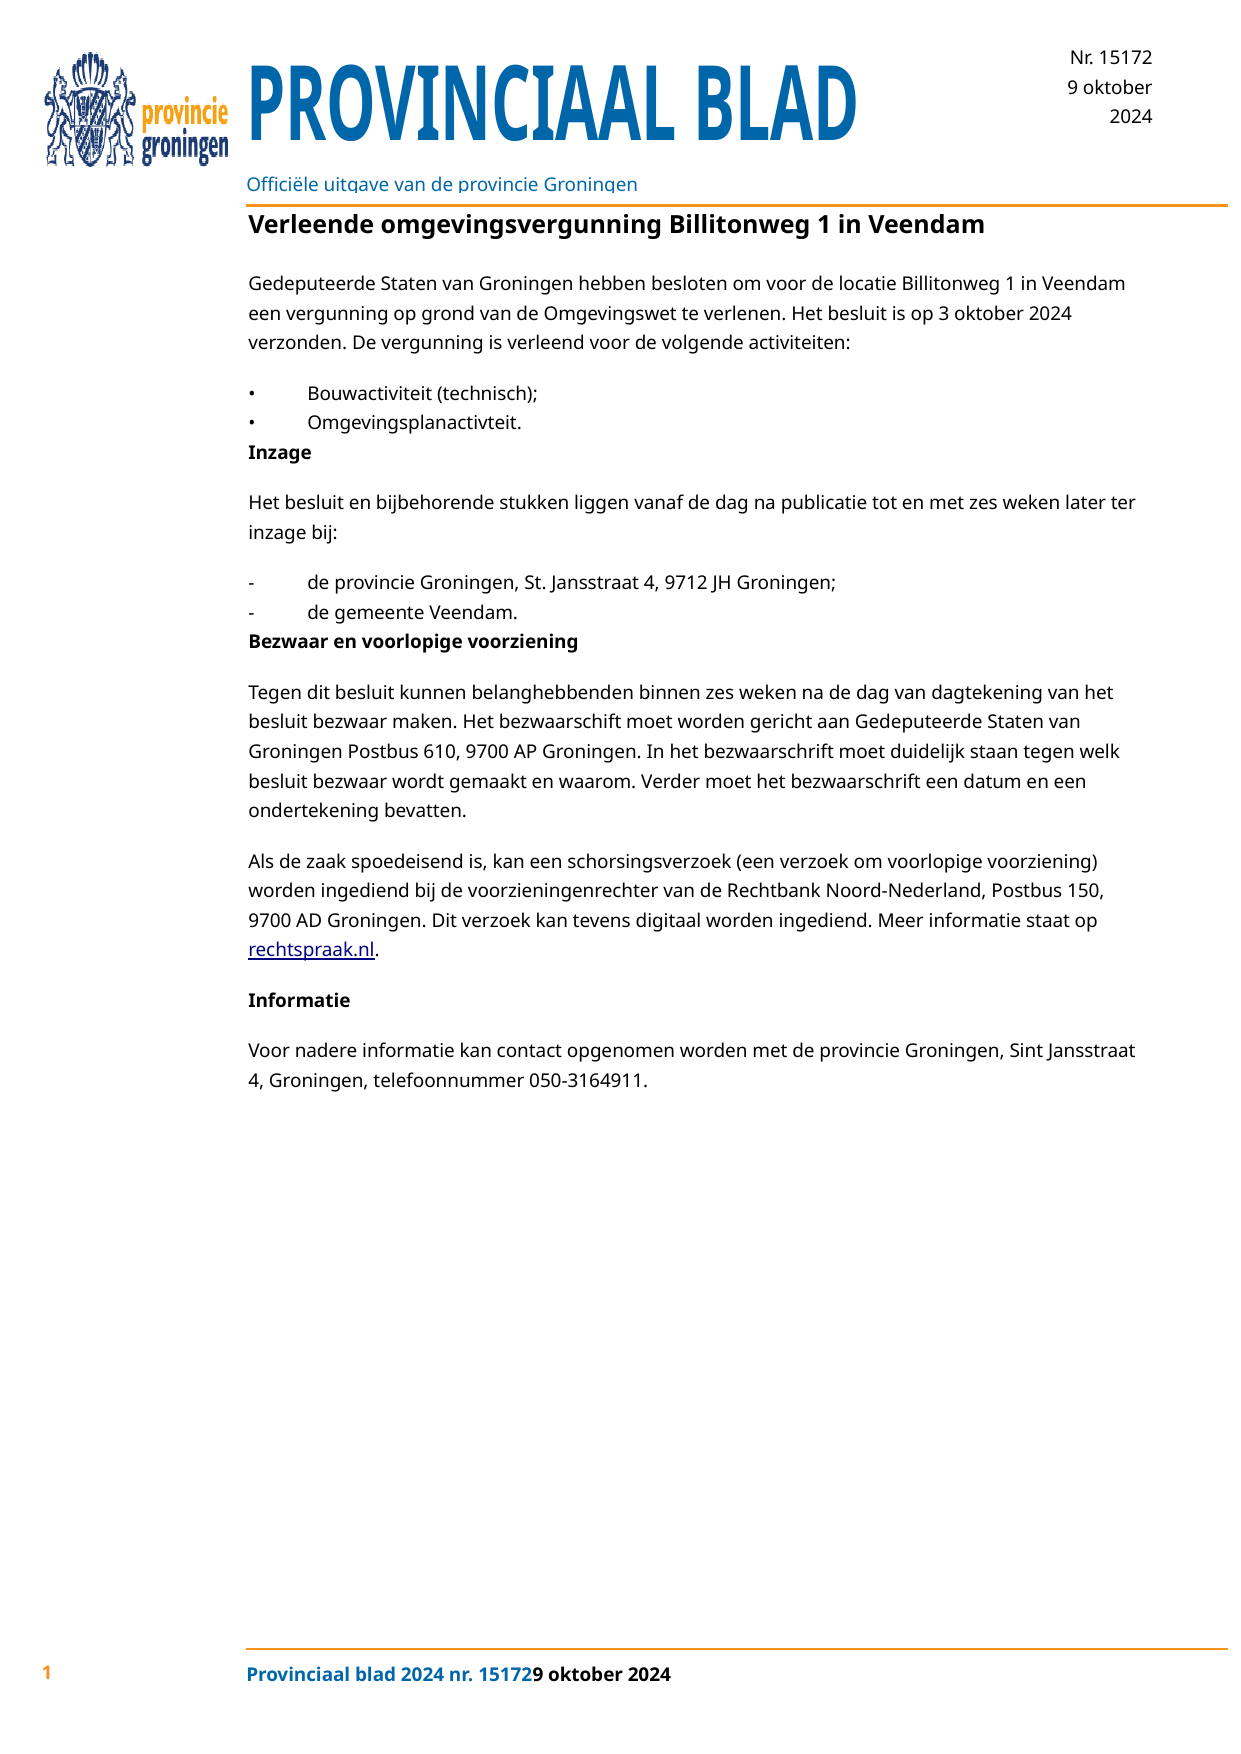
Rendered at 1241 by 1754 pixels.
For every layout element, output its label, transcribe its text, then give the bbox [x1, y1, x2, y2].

list Omgevingsplanactivteit. [248, 409, 1152, 435]
list de provincie Groningen, St. Jansstraat 4, 9712 JH Groningen; [248, 569, 1152, 595]
list de gemeente Veendam. [248, 599, 1152, 625]
text Voor nadere informatie kan contact opgenomen worden met de provincie Groningen, Sint Jansstraat 4, Groningen, telefoonnummer 050-3164911. [248, 1037, 1152, 1093]
text Verleende omgevingsvergunning Billitonweg 1 in Veendam [248, 207, 1152, 241]
text Tegen dit besluit kunnen belanghebbenden binnen zes weken na de dag van dagtekening van het besluit bezwaar maken. Het bezwaarschift moet worden gericht aan Gedeputeerde Staten van Groningen Postbus 610, 9700 AP Groningen. In het bezwaarschrift moet duidelijk staan tegen welk besluit bezwaar wordt gemaakt en waarom. Verder moet het bezwaarschrift een datum en een ondertekening bevatten. [248, 679, 1152, 823]
list Bouwactiviteit (technisch); [248, 380, 1152, 406]
text Als de zaak spoedeisend is, kan een schorsingsverzoek (een verzoek om voorlopige voorziening) worden ingediend bij de voorzieningenrechter van de Rechtbank Noord-Nederland, Postbus 150, 9700 AD Groningen. Dit verzoek kan tevens digitaal worden ingediend. Meer informatie staat op rechtspraak.nl. [248, 848, 1152, 962]
text Inzage [248, 439, 1152, 465]
text Informatie [248, 987, 1152, 1013]
text Gedeputeerde Staten van Groningen hebben besloten om voor de locatie Billitonweg 1 in Veendam een vergunning op grond van de Omgevingswet te verlenen. Het besluit is op 3 oktober 2024 verzonden. De vergunning is verleend voor de volgende activiteiten: [248, 270, 1152, 355]
text Het besluit en bijbehorende stukken liggen vanaf de dag na publicatie tot en met zes weken later ter inzage bij: [248, 489, 1152, 545]
picture [41, 47, 231, 172]
text Bezwaar en voorlopige voorziening [248, 629, 1152, 654]
